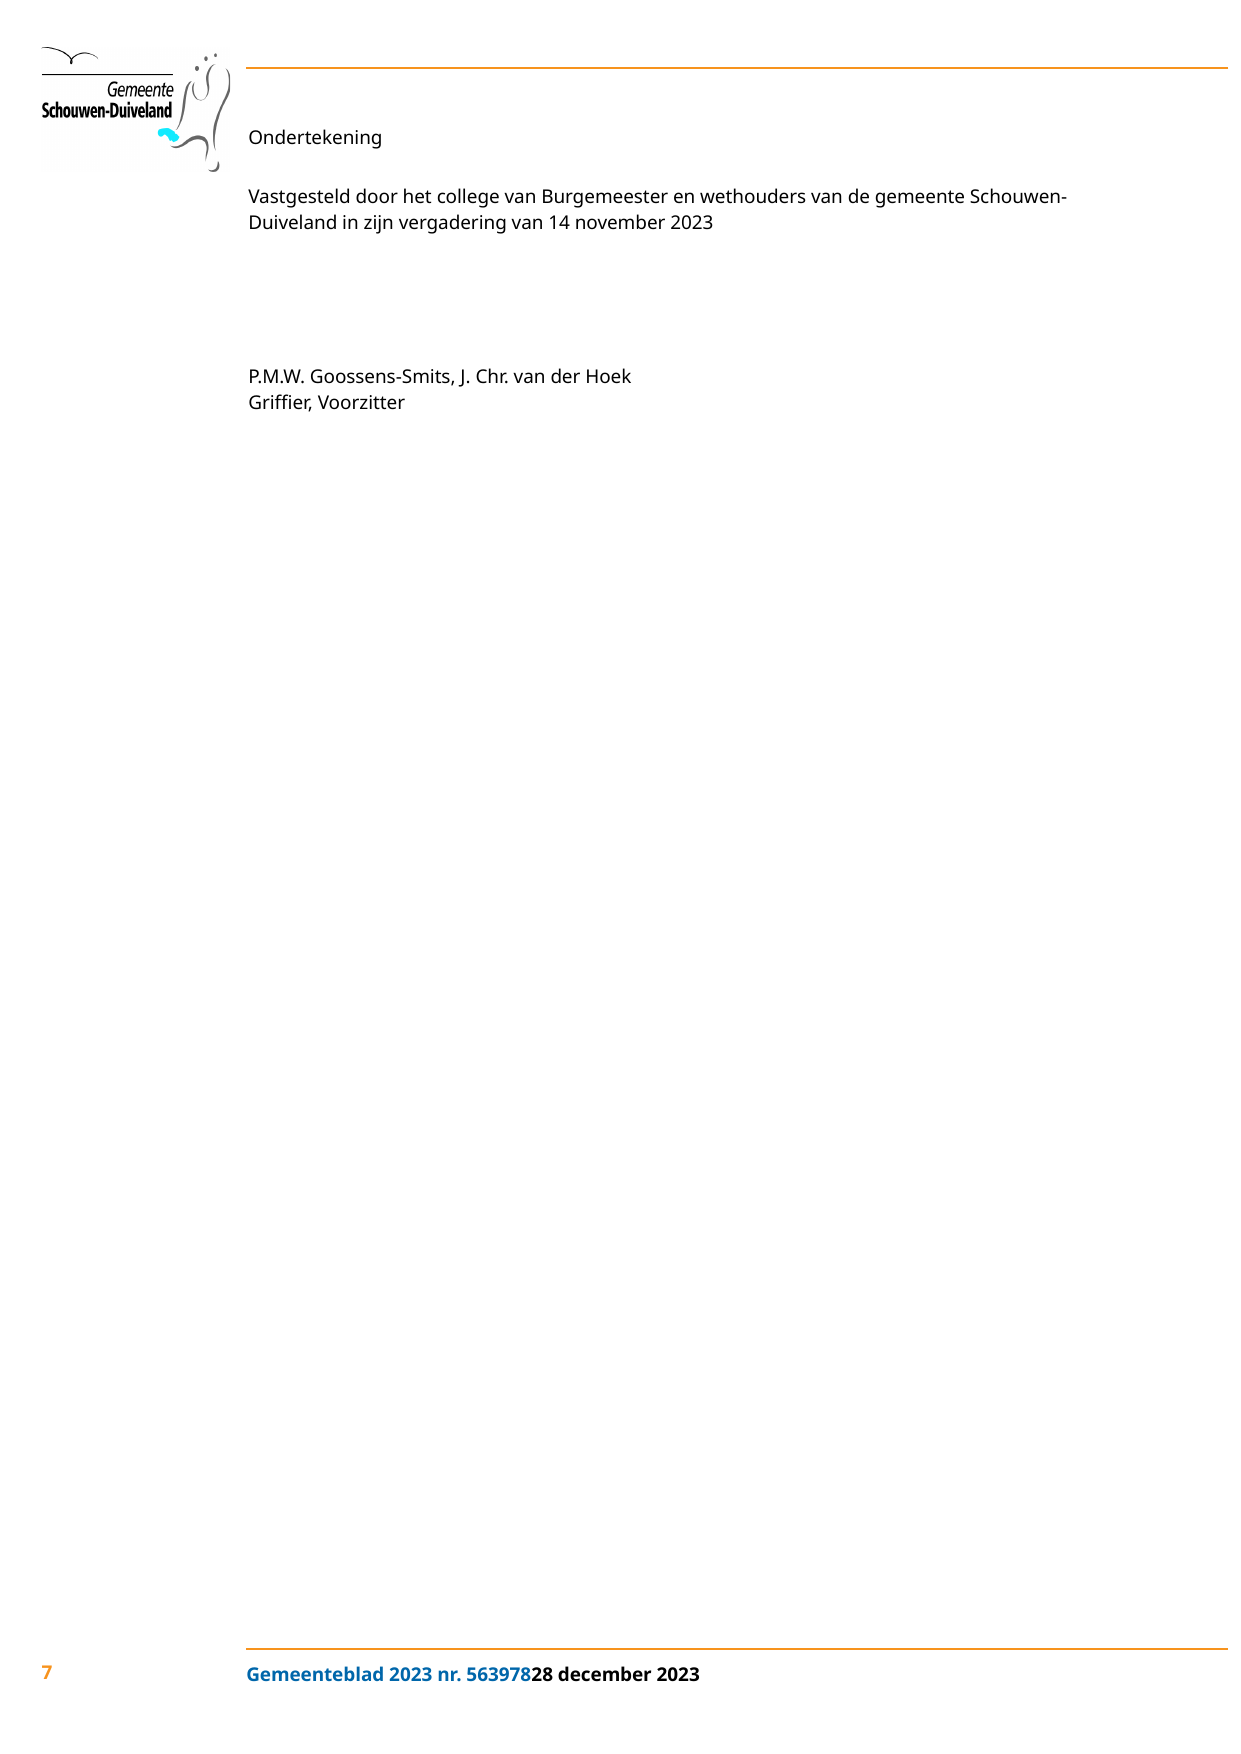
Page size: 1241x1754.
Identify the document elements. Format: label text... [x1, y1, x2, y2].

text Ondertekening [248, 124, 1152, 150]
text P.M.W. Goossens-Smits, J. Chr. van der Hoek [248, 364, 1152, 389]
text Vastgesteld door het college van Burgemeester en wethouders van de gemeente Schouwen-Duiveland in zijn vergadering van 14 november 2023 [248, 183, 1152, 235]
text Griffier, Voorzitter [248, 389, 1152, 415]
picture [41, 47, 231, 172]
